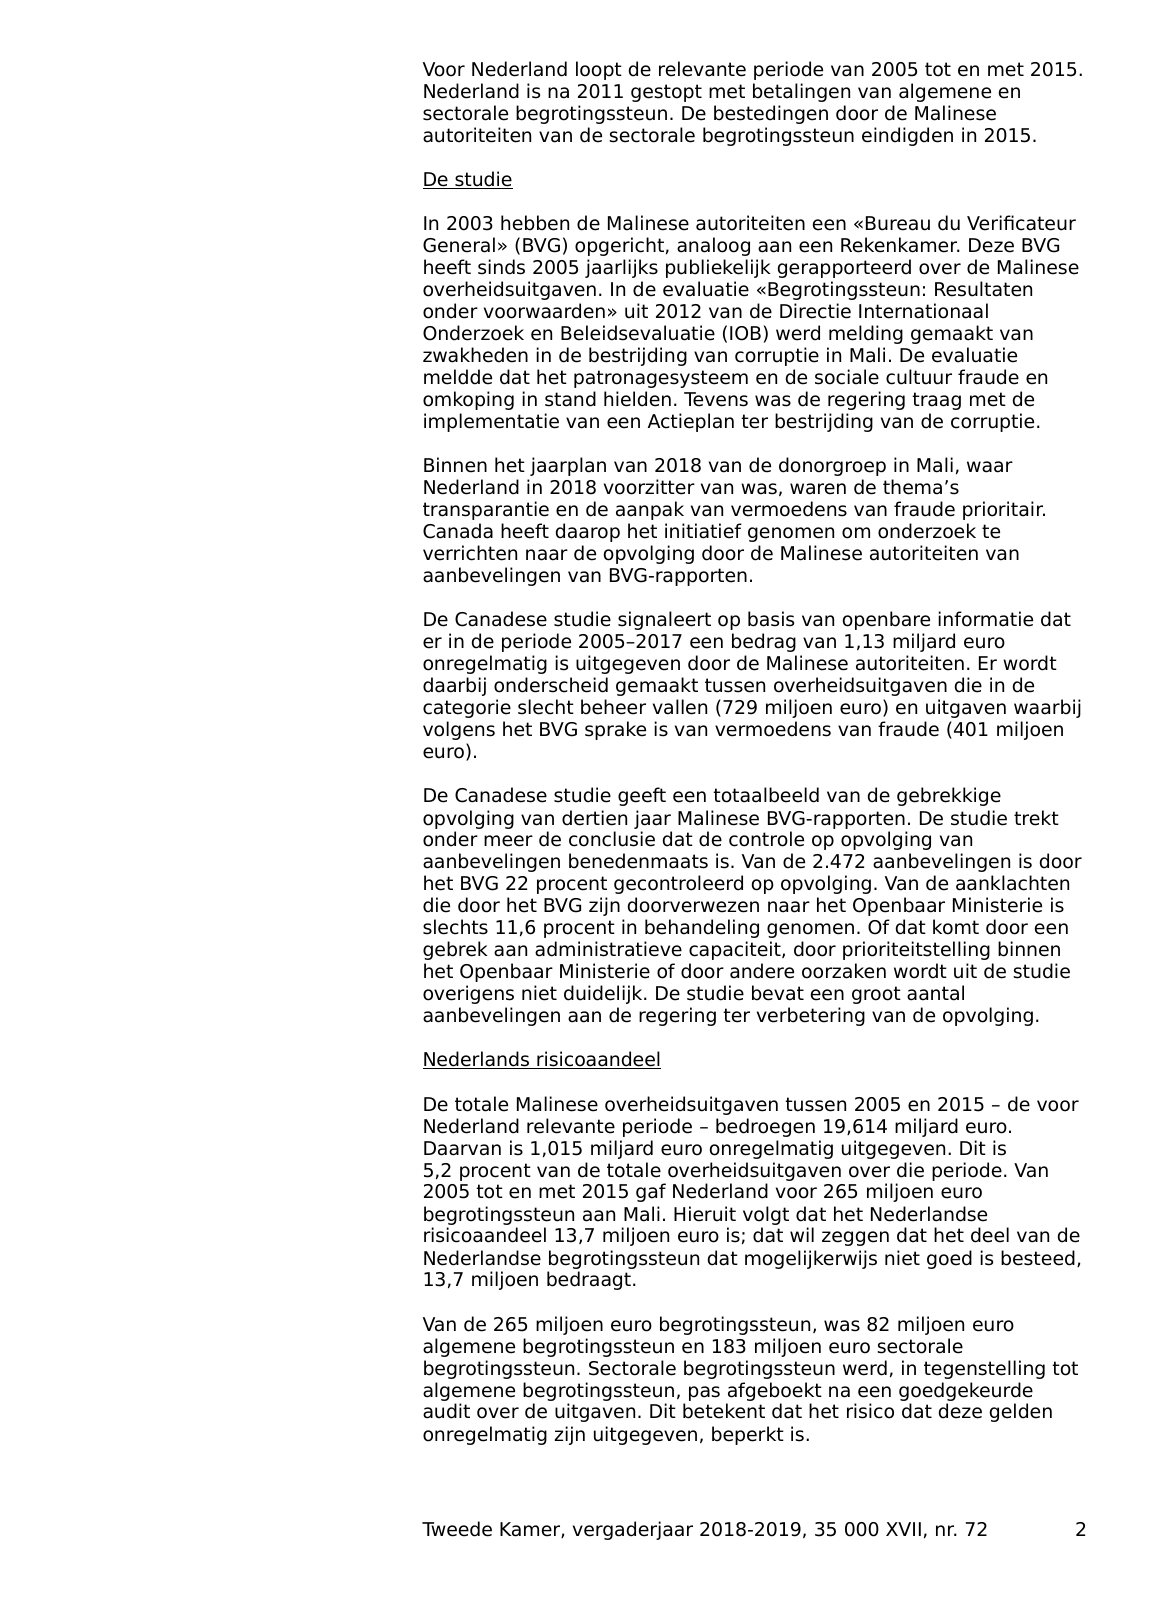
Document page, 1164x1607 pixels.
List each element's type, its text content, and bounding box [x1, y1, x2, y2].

text De Canadese studie geeft een totaalbeeld van de gebrekkige opvolging van dertien jaar Malinese BVG-rapporten. De studie trekt onder meer de conclusie dat de controle op opvolging van aanbevelingen benedenmaats is. Van de 2.472 aanbevelingen is door het BVG 22 procent gecontroleerd op opvolging. Van de aanklachten die door het BVG zijn doorverwezen naar het Openbaar Ministerie is slechts 11,6 procent in behandeling genomen. Of dat komt door een gebrek aan administratieve capaciteit, door prioriteitstelling binnen het Openbaar Ministerie of door andere oorzaken wordt uit de studie overigens niet duidelijk. De studie bevat een groot aantal aanbevelingen aan de regering ter verbetering van de opvolging. [422, 785, 1087, 1027]
text Voor Nederland loopt de relevante periode van 2005 tot en met 2015. Nederland is na 2011 gestopt met betalingen van algemene en sectorale begrotingssteun. De bestedingen door de Malinese autoriteiten van de sectorale begrotingssteun eindigden in 2015. [422, 59, 1087, 147]
text In 2003 hebben de Malinese autoriteiten een «Bureau du Verificateur General» (BVG) opgericht, analoog aan een Rekenkamer. Deze BVG heeft sinds 2005 jaarlijks publiekelijk gerapporteerd over de Malinese overheidsuitgaven. In de evaluatie «Begrotingssteun: Resultaten onder voorwaarden» uit 2012 van de Directie Internationaal Onderzoek en Beleidsevaluatie (IOB) werd melding gemaakt van zwakheden in de bestrijding van corruptie in Mali. De evaluatie meldde dat het patronagesysteem en de sociale cultuur fraude en omkoping in stand hielden. Tevens was de regering traag met de implementatie van een Actieplan ter bestrijding van de corruptie. [422, 213, 1087, 433]
text Van de 265 miljoen euro begrotingssteun, was 82 miljoen euro algemene begrotingssteun en 183 miljoen euro sectorale begrotingssteun. Sectorale begrotingssteun werd, in tegenstelling tot algemene begrotingssteun, pas afgeboekt na een goedgekeurde audit over de uitgaven. Dit betekent dat het risico dat deze gelden onregelmatig zijn uitgegeven, beperkt is. [422, 1313, 1087, 1445]
text De totale Malinese overheidsuitgaven tussen 2005 en 2015 – de voor Nederland relevante periode – bedroegen 19,614 miljard euro. Daarvan is 1,015 miljard euro onregelmatig uitgegeven. Dit is 5,2 procent van de totale overheidsuitgaven over die periode. Van 2005 tot en met 2015 gaf Nederland voor 265 miljoen euro begrotingssteun aan Mali. Hieruit volgt dat het Nederlandse risicoaandeel 13,7 miljoen euro is; dat wil zeggen dat het deel van de Nederlandse begrotingssteun dat mogelijkerwijs niet goed is besteed, 13,7 miljoen bedraagt. [422, 1093, 1087, 1291]
subtitle Nederlands risicoaandeel [422, 1049, 1087, 1071]
text Binnen het jaarplan van 2018 van de donorgroep in Mali, waar Nederland in 2018 voorzitter van was, waren de thema’s transparantie en de aanpak van vermoedens van fraude prioritair. Canada heeft daarop het initiatief genomen om onderzoek te verrichten naar de opvolging door de Malinese autoriteiten van aanbevelingen van BVG-rapporten. [422, 455, 1087, 587]
subtitle De studie [422, 169, 1087, 191]
text De Canadese studie signaleert op basis van openbare informatie dat er in de periode 2005–2017 een bedrag van 1,13 miljard euro onregelmatig is uitgegeven door de Malinese autoriteiten. Er wordt daarbij onderscheid gemaakt tussen overheidsuitgaven die in de categorie slecht beheer vallen (729 miljoen euro) en uitgaven waarbij volgens het BVG sprake is van vermoedens van fraude (401 miljoen euro). [422, 609, 1087, 763]
